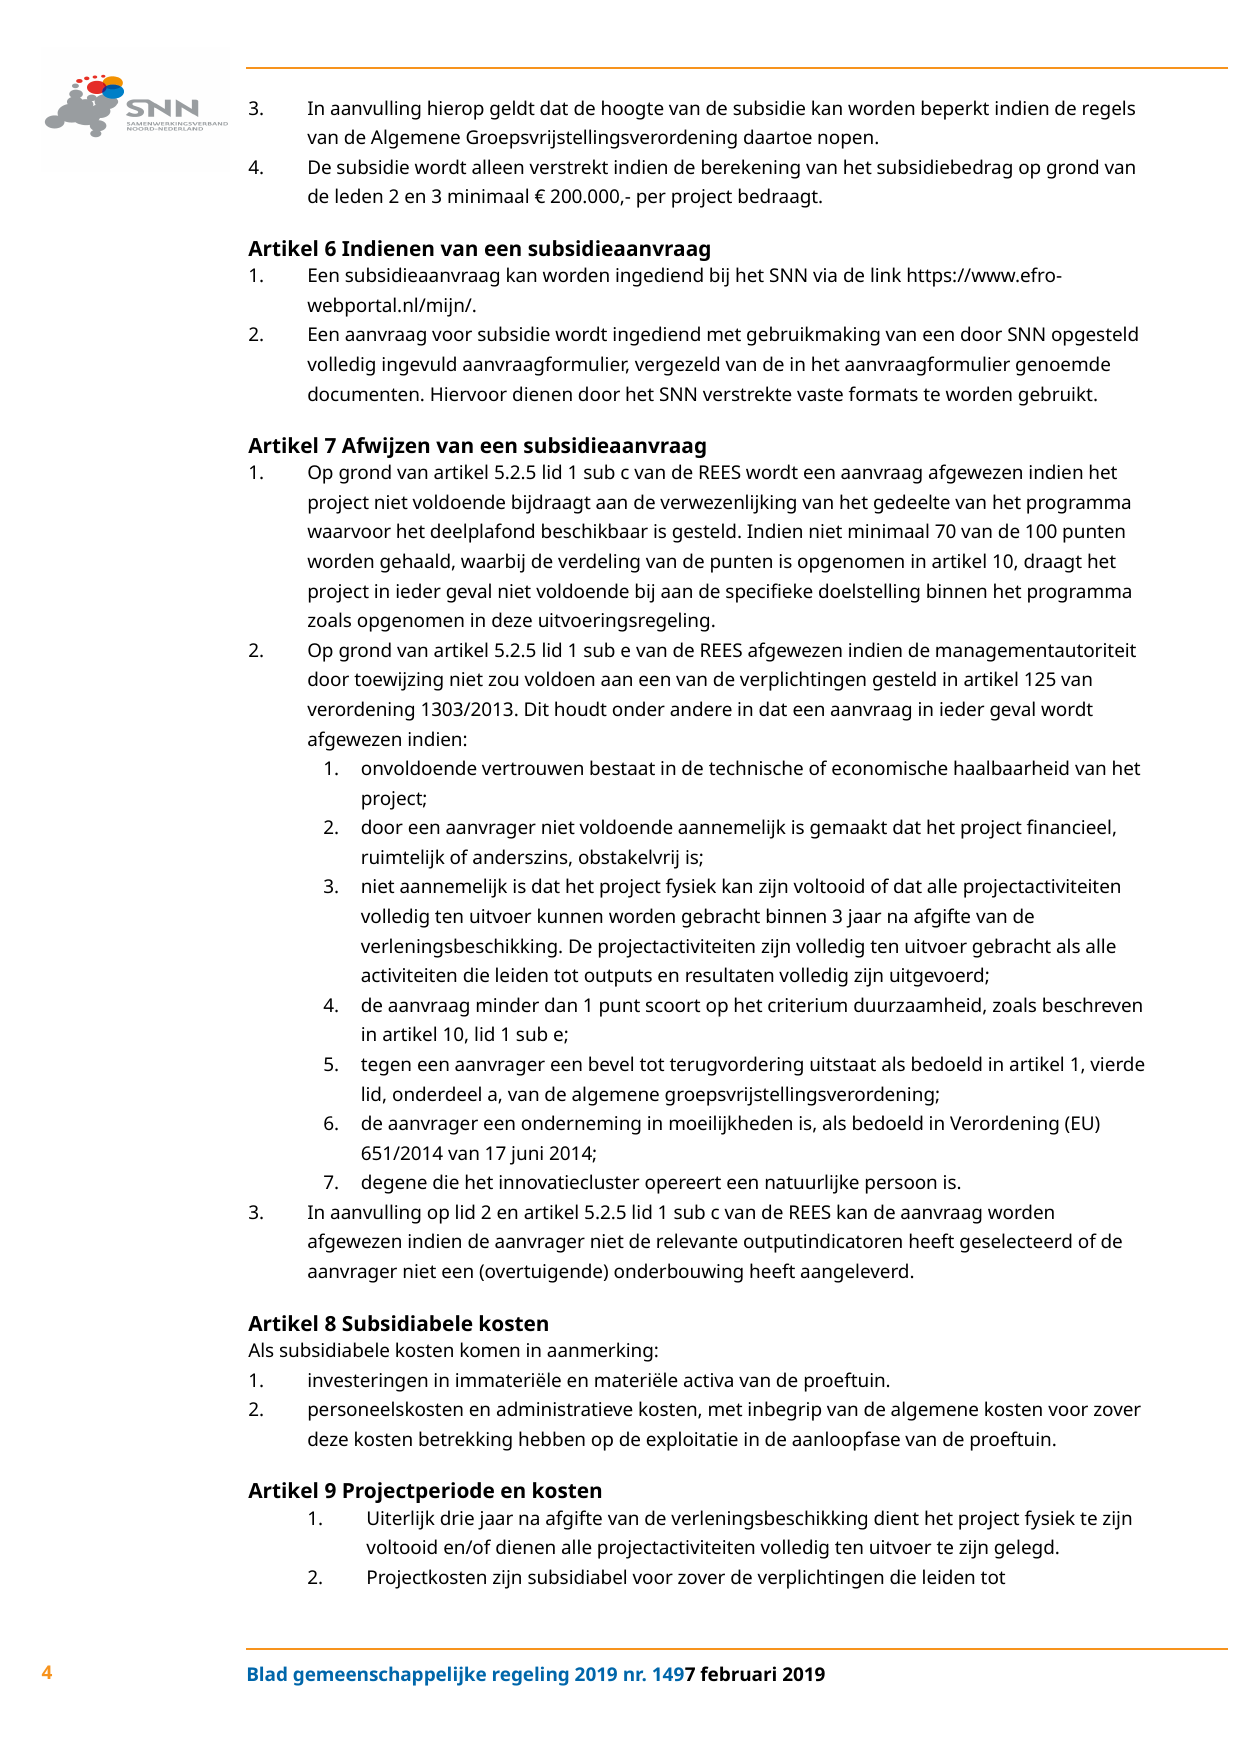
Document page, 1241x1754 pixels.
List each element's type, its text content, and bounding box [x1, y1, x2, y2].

list Uiterlijk drie jaar na afgifte van de verleningsbeschikking dient het project fysiek te zijn voltooid en/of dienen alle projectactiviteiten volledig ten uitvoer te zijn gelegd. [307, 1505, 1152, 1560]
list onvoldoende vertrouwen bestaat in de technische of economische haalbaarheid van het project; [323, 755, 1152, 811]
list de aanvrager een onderneming in moeilijkheden is, als bedoeld in Verordening (EU) 651/2014 van 17 juni 2014; [323, 1110, 1152, 1166]
text Artikel 9 Projectperiode en kosten [248, 1476, 1152, 1505]
list In aanvulling op lid 2 en artikel 5.2.5 lid 1 sub c van de REES kan de aanvraag worden afgewezen indien de aanvrager niet de relevante outputindicatoren heeft geselecteerd of de aanvrager niet een (overtuigende) onderbouwing heeft aangeleverd. [248, 1199, 1152, 1284]
text Artikel 6 Indienen van een subsidieaanvraag [248, 234, 1152, 262]
list Een aanvraag voor subsidie wordt ingediend met gebruikmaking van een door SNN opgesteld volledig ingevuld aanvraagformulier, vergezeld van de in het aanvraagformulier genoemde documenten. Hiervoor dienen door het SNN verstrekte vaste formats te worden gebruikt. [248, 322, 1152, 406]
list degene die het innovatiecluster opereert een natuurlijke persoon is. [323, 1169, 1152, 1195]
list Een subsidieaanvraag kan worden ingediend bij het SNN via de link https://www.efro-webportal.nl/mijn/. [248, 262, 1152, 318]
text Artikel 8 Subsidiabele kosten [248, 1309, 1152, 1337]
text Artikel 7 Afwijzen van een subsidieaanvraag [248, 431, 1152, 459]
list Op grond van artikel 5.2.5 lid 1 sub c van de REES wordt een aanvraag afgewezen indien het project niet voldoende bijdraagt aan de verwezenlijking van het gedeelte van het programma waarvoor het deelplafond beschikbaar is gesteld. Indien niet minimaal 70 van de 100 punten worden gehaald, waarbij de verdeling van de punten is opgenomen in artikel 10, draagt het project in ieder geval niet voldoende bij aan de specifieke doelstelling binnen het programma zoals opgenomen in deze uitvoeringsregeling. [248, 459, 1152, 633]
list tegen een aanvrager een bevel tot terugvordering uitstaat als bedoeld in artikel 1, vierde lid, onderdeel a, van de algemene groepsvrijstellingsverordening; [323, 1051, 1152, 1107]
list niet aannemelijk is dat het project fysiek kan zijn voltooid of dat alle projectactiviteiten volledig ten uitvoer kunnen worden gebracht binnen 3 jaar na afgifte van de verleningsbeschikking. De projectactiviteiten zijn volledig ten uitvoer gebracht als alle activiteiten die leiden tot outputs en resultaten volledig zijn uitgevoerd; [323, 874, 1152, 988]
list investeringen in immateriële en materiële activa van de proeftuin. [248, 1367, 1152, 1392]
text Als subsidiabele kosten komen in aanmerking: [248, 1337, 1152, 1363]
list door een aanvrager niet voldoende aannemelijk is gemaakt dat het project financieel, ruimtelijk of anderszins, obstakelvrij is; [323, 814, 1152, 870]
list De subsidie wordt alleen verstrekt indien de berekening van het subsidiebedrag op grond van de leden 2 en 3 minimaal € 200.000,- per project bedraagt. [248, 154, 1152, 209]
list de aanvraag minder dan 1 punt scoort op het criterium duurzaamheid, zoals beschreven in artikel 10, lid 1 sub e; [323, 992, 1152, 1047]
picture [41, 47, 231, 172]
list In aanvulling hierop geldt dat de hoogte van de subsidie kan worden beperkt indien de regels van de Algemene Groepsvrijstellingsverordening daartoe nopen. [248, 95, 1152, 150]
list Projectkosten zijn subsidiabel voor zover de verplichtingen die leiden tot [307, 1564, 1152, 1590]
list Op grond van artikel 5.2.5 lid 1 sub e van de REES afgewezen indien de managementautoriteit door toewijzing niet zou voldoen aan een van de verplichtingen gesteld in artikel 125 van verordening 1303/2013. Dit houdt onder andere in dat een aanvraag in ieder geval wordt afgewezen indien: [248, 637, 1152, 752]
list personeelskosten en administratieve kosten, met inbegrip van de algemene kosten voor zover deze kosten betrekking hebben op de exploitatie in de aanloopfase van de proeftuin. [248, 1396, 1152, 1452]
